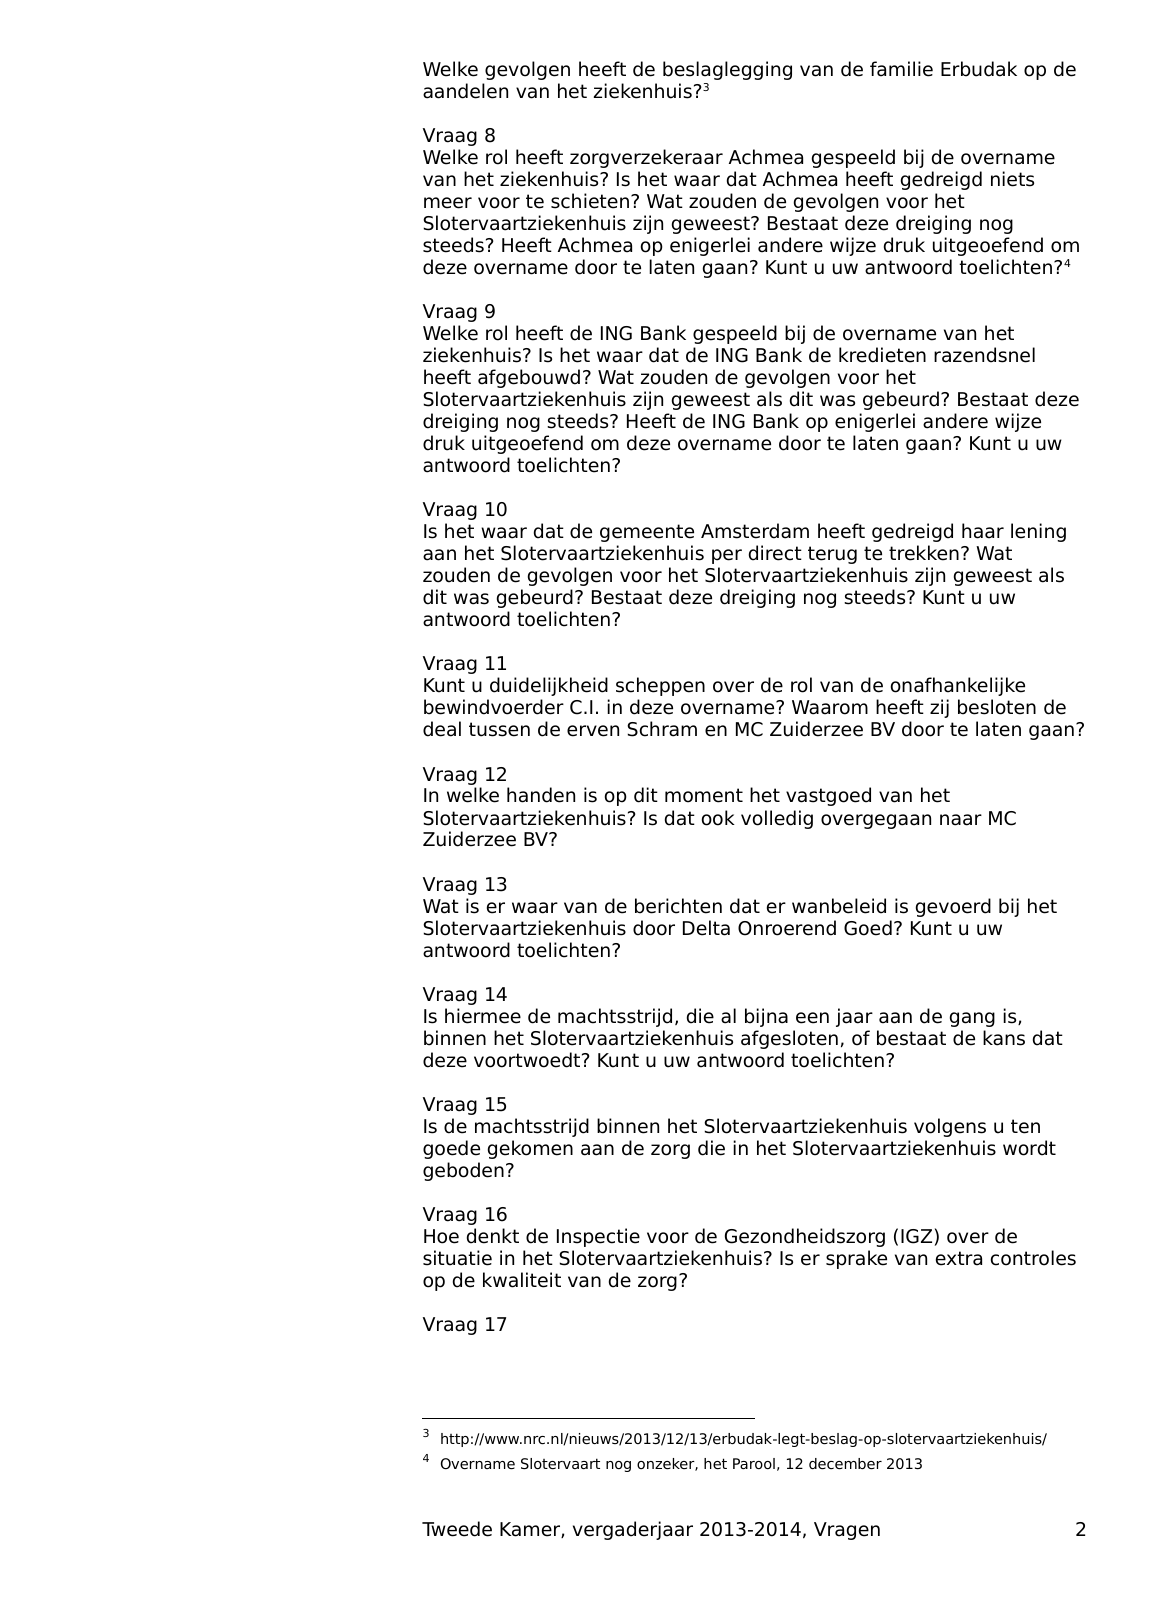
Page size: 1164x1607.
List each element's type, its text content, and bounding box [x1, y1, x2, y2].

text Is het waar dat de gemeente Amsterdam heeft gedreigd haar lening aan het Slotervaartziekenhuis per direct terug te trekken? Wat zouden de gevolgen voor het Slotervaartziekenhuis zijn geweest als dit was gebeurd? Bestaat deze dreiging nog steeds? Kunt u uw antwoord toelichten? [422, 521, 1087, 631]
text Welke rol heeft de ING Bank gespeeld bij de overname van het ziekenhuis? Is het waar dat de ING Bank de kredieten razendsnel heeft afgebouwd? Wat zouden de gevolgen voor het Slotervaartziekenhuis zijn geweest als dit was gebeurd? Bestaat deze dreiging nog steeds? Heeft de ING Bank op enigerlei andere wijze druk uitgeoefend om deze overname door te laten gaan? Kunt u uw antwoord toelichten? [422, 323, 1087, 477]
text Welke rol heeft zorgverzekeraar Achmea gespeeld bij de overname van het ziekenhuis? Is het waar dat Achmea heeft gedreigd niets meer voor te schieten? Wat zouden de gevolgen voor het Slotervaartziekenhuis zijn geweest? Bestaat deze dreiging nog steeds? Heeft Achmea op enigerlei andere wijze druk uitgeoefend om deze overname door te laten gaan? Kunt u uw antwoord toelichten? [422, 147, 1087, 279]
text Is hiermee de machtsstrijd, die al bijna een jaar aan de gang is, binnen het Slotervaartziekenhuis afgesloten, of bestaat de kans dat deze voortwoedt? Kunt u uw antwoord toelichten? [422, 1006, 1087, 1072]
text Vraag 15 [422, 1094, 1087, 1116]
text Kunt u duidelijkheid scheppen over de rol van de onafhankelijke bewindvoerder C.I. in deze overname? Waarom heeft zij besloten de deal tussen de erven Schram en MC Zuiderzee BV door te laten gaan? [422, 675, 1087, 741]
text Hoe denkt de Inspectie voor de Gezondheidszorg (IGZ) over de situatie in het Slotervaartziekenhuis? Is er sprake van extra controles op de kwaliteit van de zorg? [422, 1226, 1087, 1292]
text http://www.nrc.nl/nieuws/2013/12/13/erbudak-legt-beslag-op-slotervaartziekenhuis/ [422, 1427, 1087, 1449]
text Overname Slotervaart nog onzeker, het Parool, 12 december 2013 [422, 1452, 1087, 1474]
text Vraag 16 [422, 1204, 1087, 1226]
text Vraag 13 [422, 873, 1087, 896]
text Vraag 11 [422, 653, 1087, 675]
text Welke gevolgen heeft de beslaglegging van de familie Erbudak op de aandelen van het ziekenhuis? [422, 59, 1087, 103]
text Vraag 9 [422, 301, 1087, 323]
text Vraag 8 [422, 125, 1087, 147]
text In welke handen is op dit moment het vastgoed van het Slotervaartziekenhuis? Is dat ook volledig overgegaan naar MC Zuiderzee BV? [422, 785, 1087, 851]
text Wat is er waar van de berichten dat er wanbeleid is gevoerd bij het Slotervaartziekenhuis door Delta Onroerend Goed? Kunt u uw antwoord toelichten? [422, 896, 1087, 961]
text Vraag 17 [422, 1314, 1087, 1336]
text Is de machtsstrijd binnen het Slotervaartziekenhuis volgens u ten goede gekomen aan de zorg die in het Slotervaartziekenhuis wordt geboden? [422, 1116, 1087, 1182]
text Vraag 14 [422, 984, 1087, 1006]
text Vraag 10 [422, 499, 1087, 521]
text Vraag 12 [422, 763, 1087, 785]
